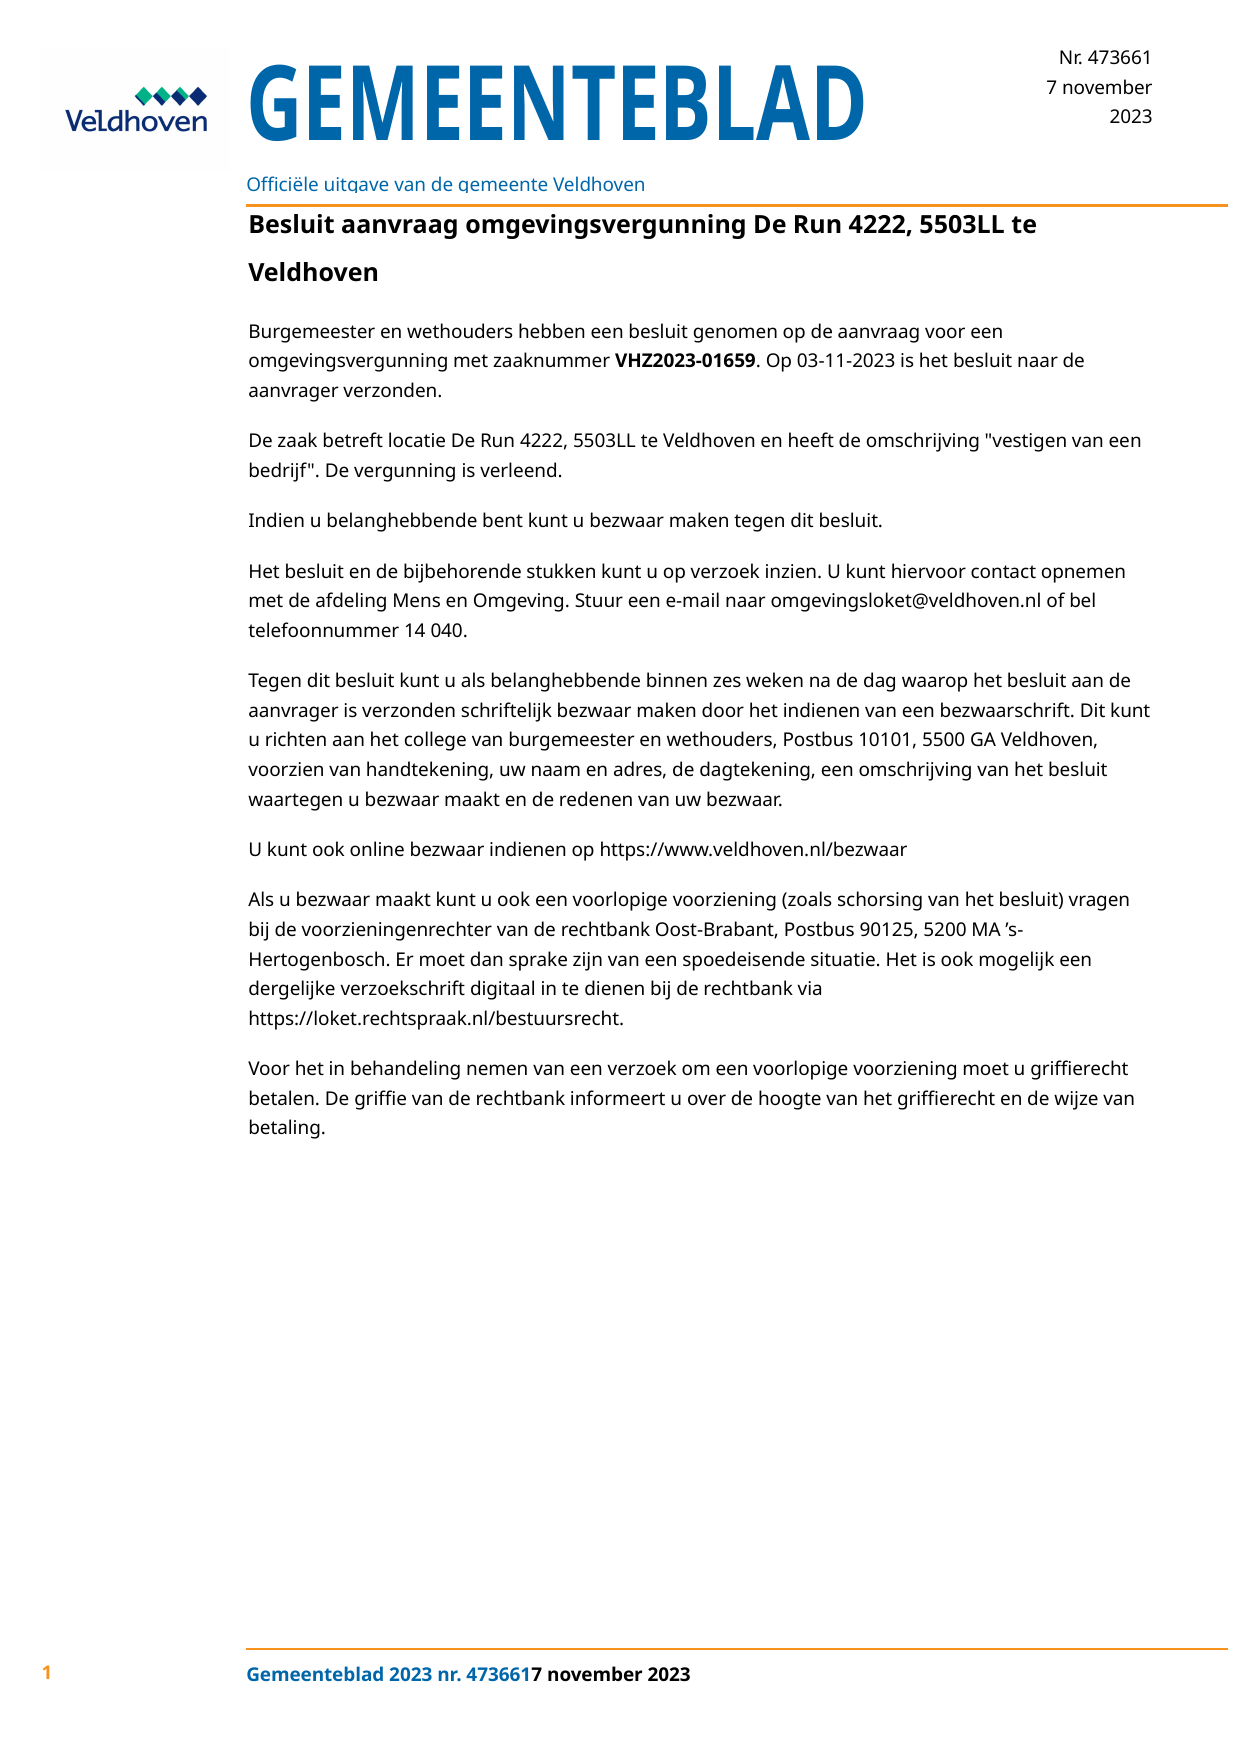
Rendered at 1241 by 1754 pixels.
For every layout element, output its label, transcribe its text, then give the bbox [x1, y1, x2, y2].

text U kunt ook online bezwaar indienen op https://www.veldhoven.nl/bezwaar [248, 836, 1152, 862]
text Het besluit en de bijbehorende stukken kunt u op verzoek inzien. U kunt hiervoor contact opnemen met de afdeling Mens en Omgeving. Stuur een e-mail naar omgevingsloket@veldhoven.nl of bel telefoonnummer 14 040. [248, 558, 1152, 643]
picture [41, 47, 231, 172]
text Indien u belanghebbende bent kunt u bezwaar maken tegen dit besluit. [248, 507, 1152, 533]
text Burgemeester en wethouders hebben een besluit genomen op de aanvraag voor een omgevingsvergunning met zaaknummer VHZ2023-01659. Op 03-11-2023 is het besluit naar de aanvrager verzonden. [248, 318, 1152, 403]
text De zaak betreft locatie De Run 4222, 5503LL te Veldhoven en heeft de omschrijving "vestigen van een bedrijf". De vergunning is verleend. [248, 427, 1152, 483]
text Als u bezwaar maakt kunt u ook een voorlopige voorziening (zoals schorsing van het besluit) vragen bij de voorzieningenrechter van de rechtbank Oost-Brabant, Postbus 90125, 5200 MA ’s-Hertogenbosch. Er moet dan sprake zijn van een spoedeisende situatie. Het is ook mogelijk een dergelijke verzoekschrift digitaal in te dienen bij de rechtbank via https://loket.rechtspraak.nl/bestuursrecht. [248, 887, 1152, 1031]
text Voor het in behandeling nemen van een verzoek om een voorlopige voorziening moet u griffierecht betalen. De griffie van de rechtbank informeert u over de hoogte van het griffierecht en de wijze van betaling. [248, 1055, 1152, 1140]
text Besluit aanvraag omgevingsvergunning De Run 4222, 5503LL te Veldhoven [248, 207, 1152, 288]
text Tegen dit besluit kunt u als belanghebbende binnen zes weken na de dag waarop het besluit aan de aanvrager is verzonden schriftelijk bezwaar maken door het indienen van een bezwaarschrift. Dit kunt u richten aan het college van burgemeester en wethouders, Postbus 10101, 5500 GA Veldhoven, voorzien van handtekening, uw naam en adres, de dagtekening, een omschrijving van het besluit waartegen u bezwaar maakt en de redenen van uw bezwaar. [248, 667, 1152, 812]
